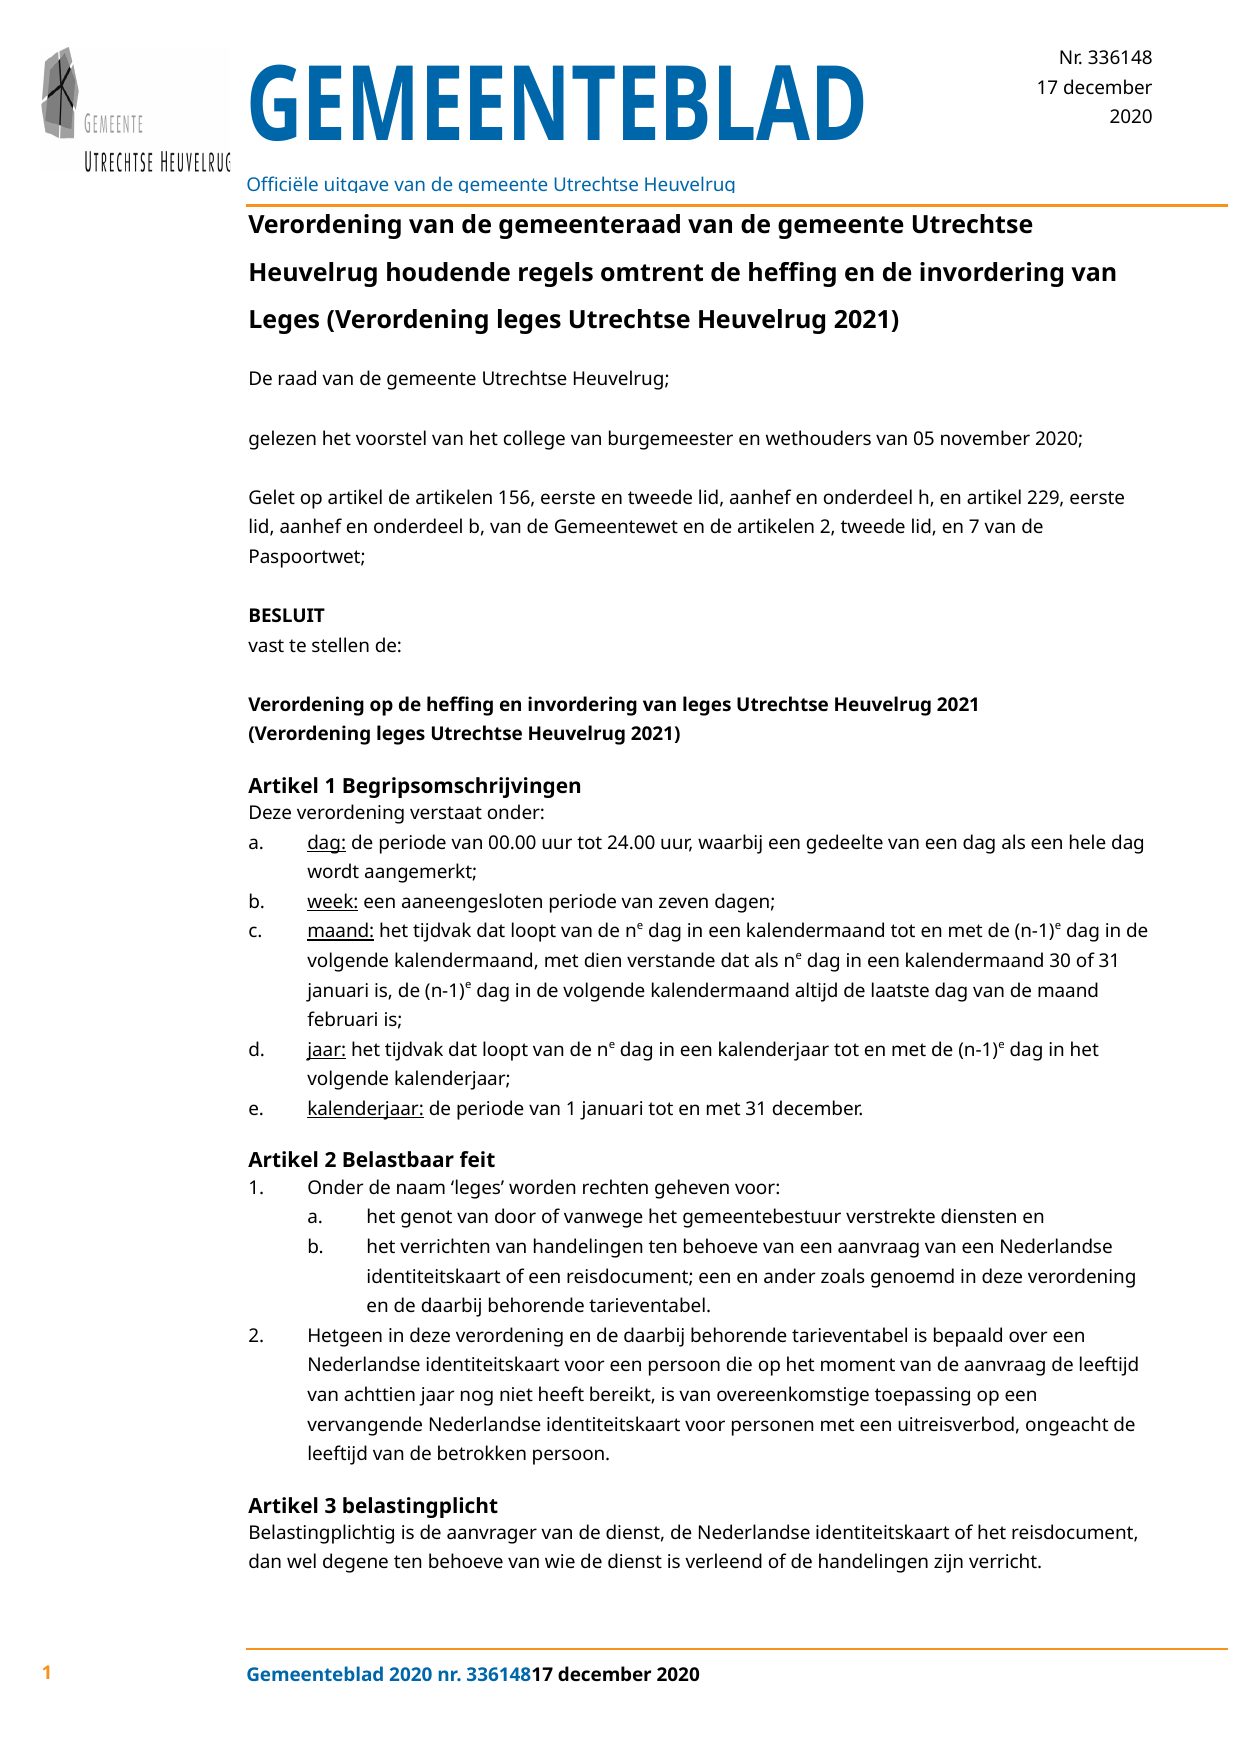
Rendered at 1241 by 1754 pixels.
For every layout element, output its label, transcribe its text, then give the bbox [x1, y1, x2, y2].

text BESLUIT [248, 602, 1152, 628]
list week: een aaneengesloten periode van zeven dagen; [248, 888, 1152, 914]
list dag: de periode van 00.00 uur tot 24.00 uur, waarbij een gedeelte van een dag als een hele dag wordt aangemerkt; [248, 829, 1152, 884]
list kalenderjaar: de periode van 1 januari tot en met 31 december. [248, 1095, 1152, 1121]
text Artikel 2 Belastbaar feit [248, 1146, 1152, 1174]
list het genot van door of vanwege het gemeentebestuur verstrekte diensten en [307, 1204, 1152, 1229]
text Deze verordening verstaat onder: [248, 799, 1152, 825]
list maand: het tijdvak dat loopt van de ne dag in een kalendermaand tot en met de (n-1)e dag in de volgende kalendermaand, met dien verstande dat als ne dag in een kalendermaand 30 of 31 januari is, de (n-1)e dag in de volgende kalendermaand altijd de laatste dag van de maand februari is; [248, 918, 1152, 1032]
text Artikel 3 belastingplicht [248, 1491, 1152, 1519]
picture [41, 47, 231, 172]
text Verordening op de heffing en invordering van leges Utrechtse Heuvelrug 2021 [248, 691, 1152, 717]
text De raad van de gemeente Utrechtse Heuvelrug; [248, 366, 1152, 391]
list Onder de naam ‘leges’ worden rechten geheven voor: [248, 1174, 1152, 1200]
text (Verordening leges Utrechtse Heuvelrug 2021) [248, 721, 1152, 746]
text Gelet op artikel de artikelen 156, eerste en tweede lid, aanhef en onderdeel h, en artikel 229, eerste lid, aanhef en onderdeel b, van de Gemeentewet en de artikelen 2, tweede lid, en 7 van de Paspoortwet; [248, 484, 1152, 569]
list Hetgeen in deze verordening en de daarbij behorende tarieventabel is bepaald over een Nederlandse identiteitskaart voor een persoon die op het moment van de aanvraag de leeftijd van achttien jaar nog niet heeft bereikt, is van overeenkomstige toepassing op een vervangende Nederlandse identiteitskaart voor personen met een uitreisverbod, ongeacht de leeftijd van de betrokken persoon. [248, 1322, 1152, 1466]
text Verordening van de gemeenteraad van de gemeente Utrechtse Heuvelrug houdende regels omtrent de heffing en de invordering van Leges (Verordening leges Utrechtse Heuvelrug 2021) [248, 207, 1152, 336]
text Artikel 1 Begripsomschrijvingen [248, 771, 1152, 799]
text gelezen het voorstel van het college van burgemeester en wethouders van 05 november 2020; [248, 425, 1152, 450]
text vast te stellen de: [248, 632, 1152, 657]
text Belastingplichtig is de aanvrager van de dienst, de Nederlandse identiteitskaart of het reisdocument, dan wel degene ten behoeve van wie de dienst is verleend of de handelingen zijn verricht. [248, 1519, 1152, 1574]
list het verrichten van handelingen ten behoeve van een aanvraag van een Nederlandse identiteitskaart of een reisdocument; een en ander zoals genoemd in deze verordening en de daarbij behorende tarieventabel. [307, 1233, 1152, 1318]
list jaar: het tijdvak dat loopt van de ne dag in een kalenderjaar tot en met de (n-1)e dag in het volgende kalenderjaar; [248, 1036, 1152, 1091]
